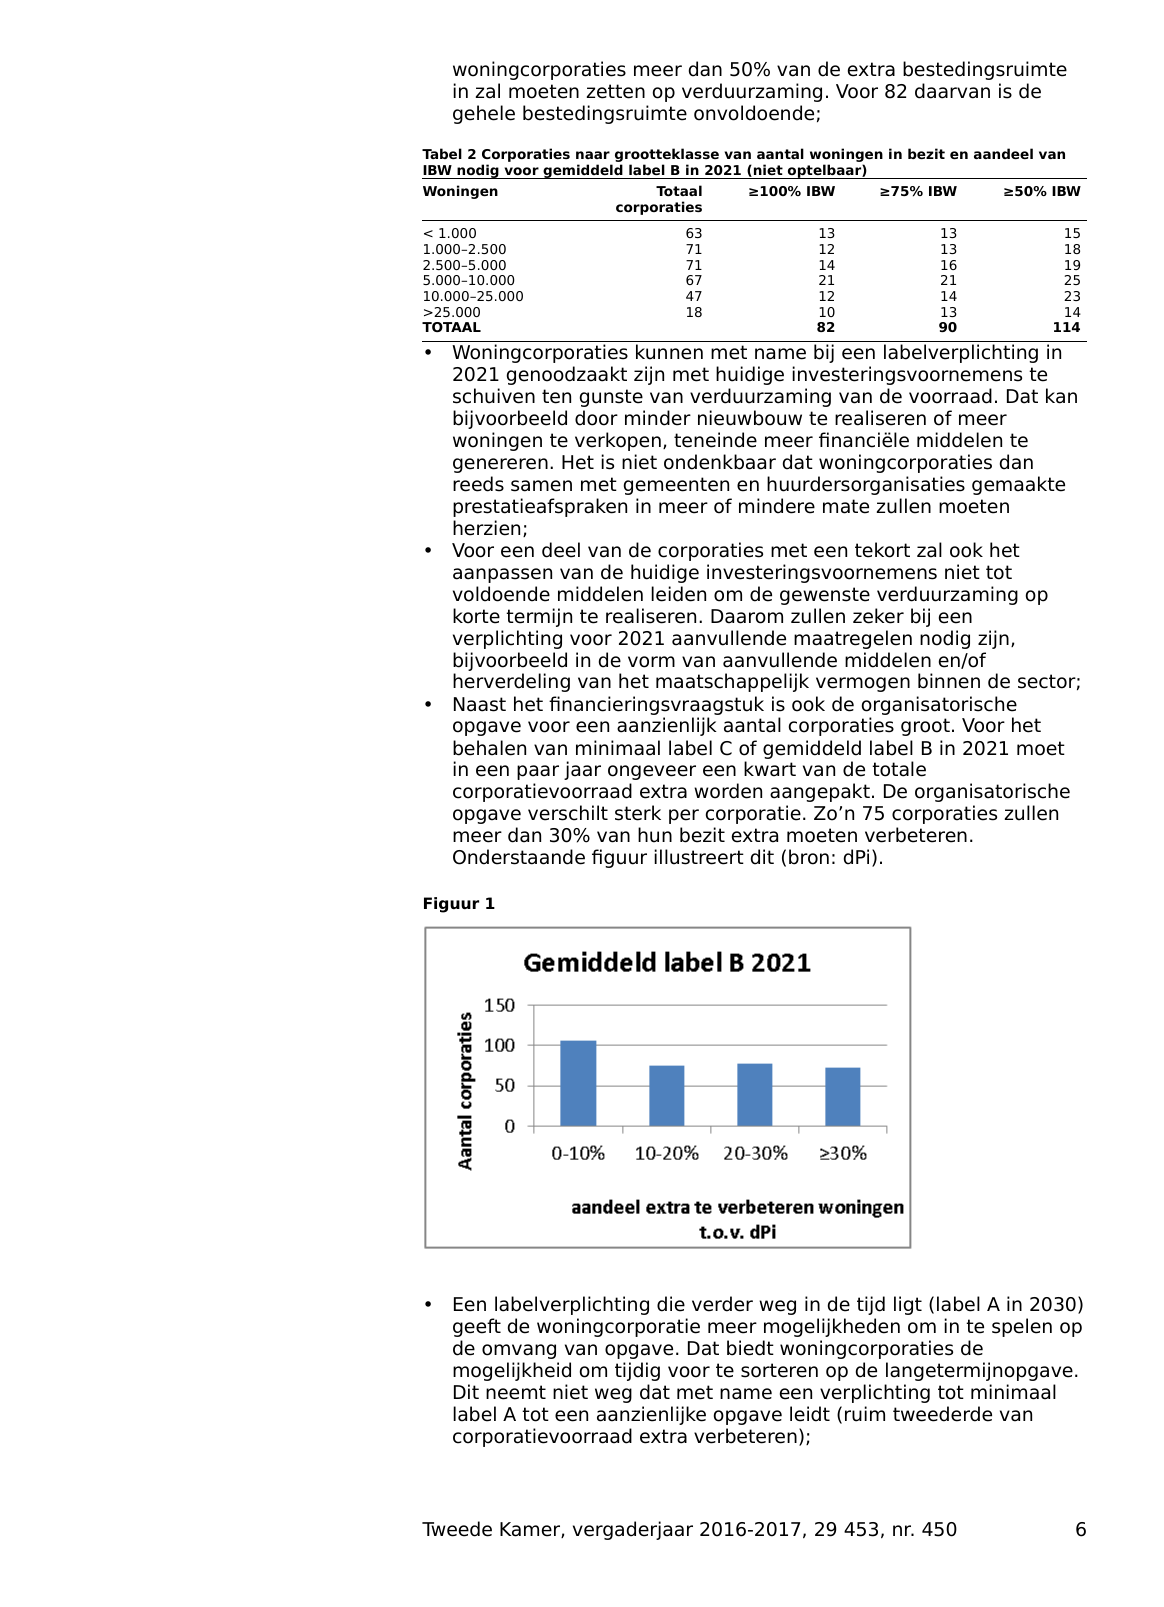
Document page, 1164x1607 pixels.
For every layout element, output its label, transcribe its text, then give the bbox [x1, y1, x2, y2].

table_cell >25.000 [422, 305, 575, 320]
table_cell 5.000–10.000 [422, 273, 575, 289]
table_header Tabel 2 Corporaties naar grootteklasse van aantal woningen in bezit en aandeel van IBW nodig voor gemiddeld label B in 2021 (niet optelbaar) [422, 147, 1087, 178]
table_cell 15 [963, 221, 1087, 242]
table_cell 12 [708, 289, 841, 304]
table_cell 13 [708, 221, 841, 242]
table_cell 14 [963, 305, 1087, 320]
table_cell ≥50% IBW [963, 179, 1087, 220]
table_cell 18 [963, 242, 1087, 257]
text • Woningcorporaties kunnen met name bij een labelverplichting in 2021 genoodzaakt zijn met huidige investeringsvoornemens te schuiven ten gunste van verduurzaming van de voorraad. Dat kan bijvoorbeeld door minder nieuwbouw te realiseren of meer woningen te verkopen, teneinde meer financiële middelen te genereren. Het is niet ondenkbaar dat woningcorporaties dan reeds samen met gemeenten en huurdersorganisaties gemaakte prestatieafspraken in meer of mindere mate zullen moeten herzien; [422, 342, 1087, 539]
text Figuur 1 [422, 895, 912, 913]
table_cell 10.000–25.000 [422, 289, 575, 304]
text • Naast het financieringsvraagstuk is ook de organisatorische opgave voor een aanzienlijk aantal corporaties groot. Voor het behalen van minimaal label C of gemiddeld label B in 2021 moet in een paar jaar ongeveer een kwart van de totale corporatievoorraad extra worden aangepakt. De organisatorische opgave verschilt sterk per corporatie. Zo’n 75 corporaties zullen meer dan 30% van hun bezit extra moeten verbeteren. Onderstaande figuur illustreert dit (bron: dPi). [422, 693, 1087, 869]
table_cell 21 [708, 273, 841, 289]
table_cell 67 [575, 273, 708, 289]
table_cell 82 [708, 320, 841, 341]
table_cell 25 [963, 273, 1087, 289]
table_cell 71 [575, 242, 708, 257]
table_cell 19 [963, 258, 1087, 273]
text woningcorporaties meer dan 50% van de extra bestedingsruimte in zal moeten zetten op verduurzaming. Voor 82 daarvan is de gehele bestedingsruimte onvoldoende; [422, 59, 1087, 125]
table_cell 21 [841, 273, 963, 289]
table_cell ≥100% IBW [708, 179, 841, 220]
table_cell < 1.000 [422, 221, 575, 242]
table_cell Woningen [422, 179, 575, 220]
table_cell 63 [575, 221, 708, 242]
table_cell 23 [963, 289, 1087, 304]
table_cell 13 [841, 221, 963, 242]
table_cell 13 [841, 242, 963, 257]
table_cell [575, 320, 708, 341]
table_cell 47 [575, 289, 708, 304]
text • Voor een deel van de corporaties met een tekort zal ook het aanpassen van de huidige investeringsvoornemens niet tot voldoende middelen leiden om de gewenste verduurzaming op korte termijn te realiseren. Daarom zullen zeker bij een verplichting voor 2021 aanvullende maatregelen nodig zijn, bijvoorbeeld in de vorm van aanvullende middelen en/of herverdeling van het maatschappelijk vermogen binnen de sector; [422, 539, 1087, 693]
table_cell 2.500–5.000 [422, 258, 575, 273]
table_cell 16 [841, 258, 963, 273]
text • Een labelverplichting die verder weg in de tijd ligt (label A in 2030) geeft de woningcorporatie meer mogelijkheden om in te spelen op de omvang van opgave. Dat biedt woningcorporaties de mogelijkheid om tijdig voor te sorteren op de langetermijnopgave. Dit neemt niet weg dat met name een verplichting tot minimaal label A tot een aanzienlijke opgave leidt (ruim tweederde van corporatievoorraad extra verbeteren); [422, 1294, 1087, 1448]
picture [422, 925, 913, 1250]
table_cell 90 [841, 320, 963, 341]
table_cell 12 [708, 242, 841, 257]
table_cell ≥75% IBW [841, 179, 963, 220]
table_cell 114 [963, 320, 1087, 341]
table_cell TOTAAL [422, 320, 575, 341]
table_cell 18 [575, 305, 708, 320]
table_cell 14 [841, 289, 963, 304]
table_cell 1.000–2.500 [422, 242, 575, 257]
table_cell 71 [575, 258, 708, 273]
table_cell Totaal corporaties [575, 179, 708, 220]
table_cell 14 [708, 258, 841, 273]
table_cell 13 [841, 305, 963, 320]
table_cell 10 [708, 305, 841, 320]
